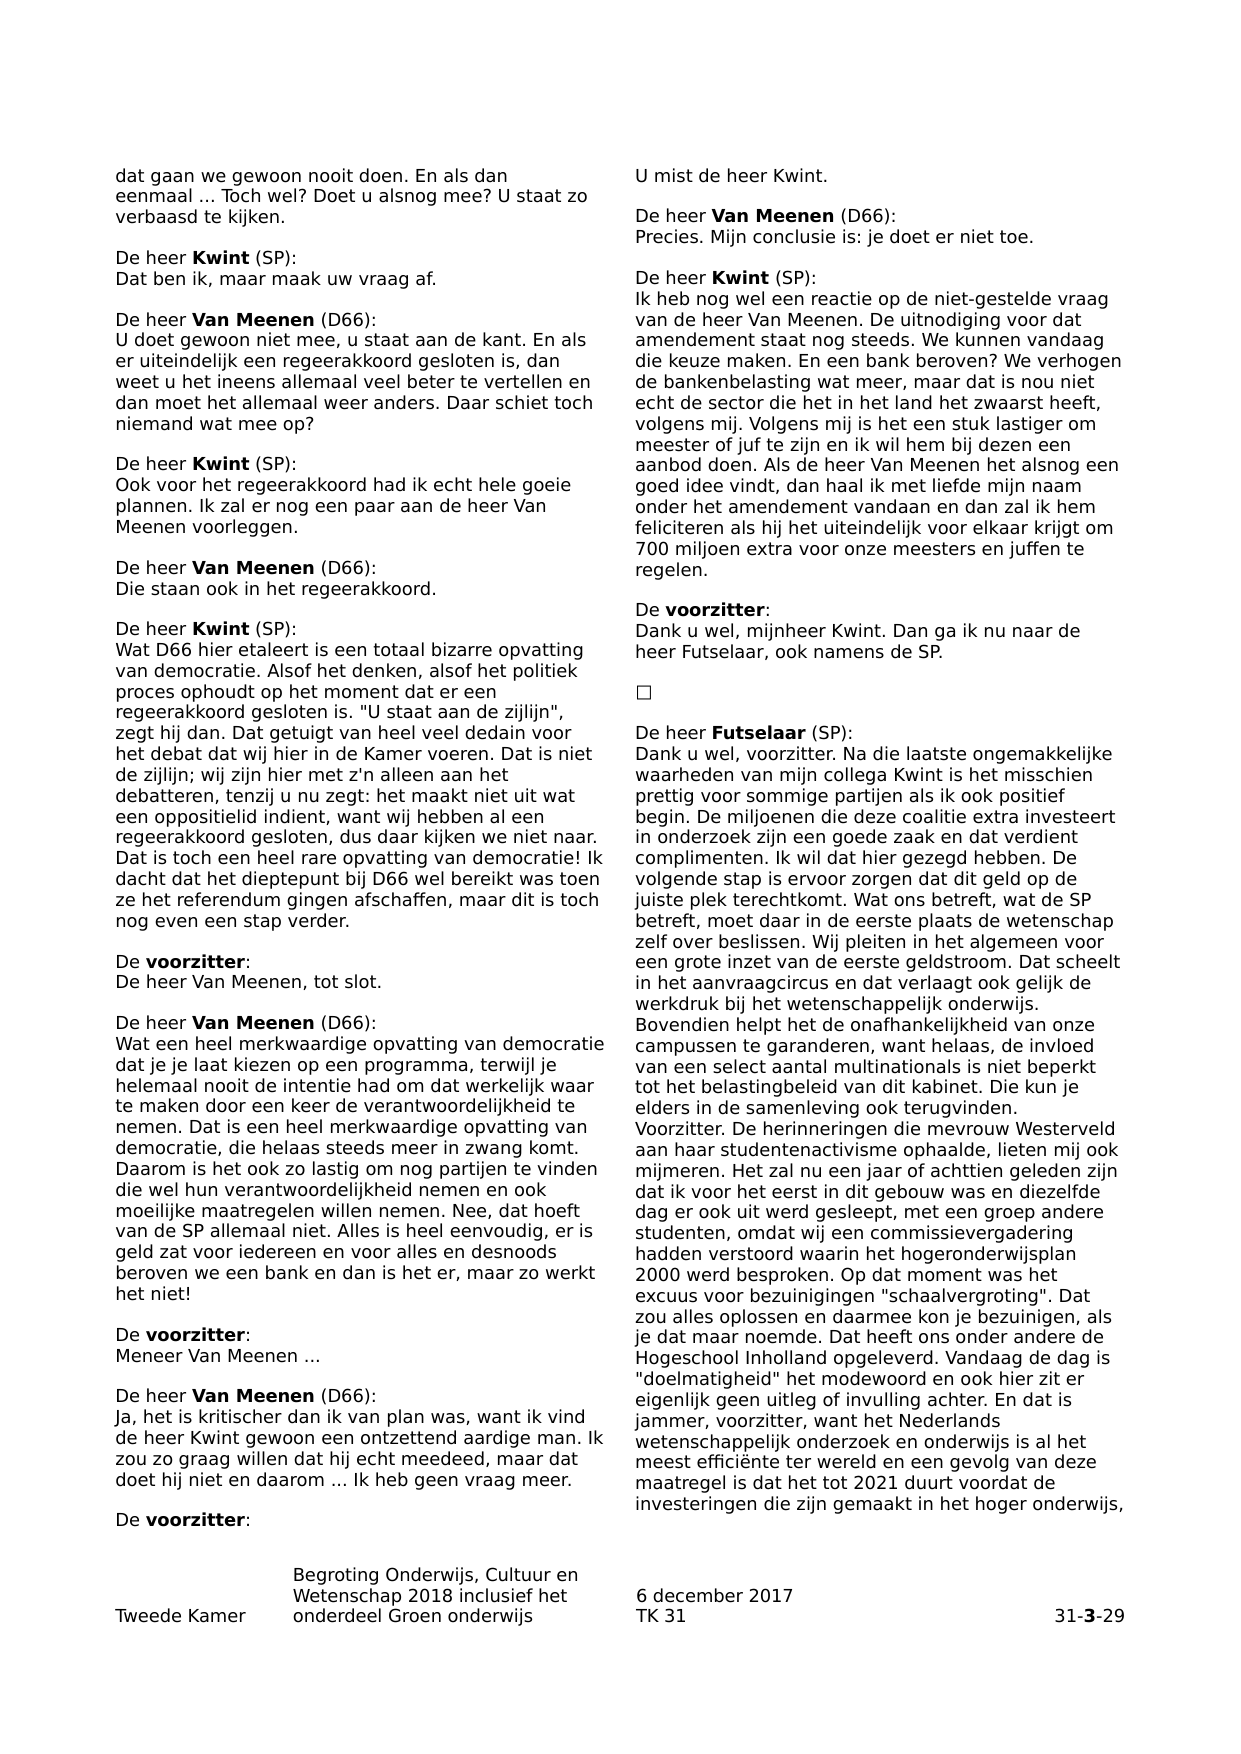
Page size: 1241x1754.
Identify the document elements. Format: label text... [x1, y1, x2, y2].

text De heer Van Meenen, tot slot. [115, 972, 605, 993]
text Ook voor het regeerakkoord had ik echt hele goeie plannen. Ik zal er nog een paar aan de heer Van Meenen voorleggen. [115, 475, 605, 537]
text Dank u wel, voorzitter. Na die laatste ongemakkelijke waarheden van mijn collega Kwint is het misschien prettig voor sommige partijen als ik ook positief begin. De miljoenen die deze coalitie extra investeert in onderzoek zijn een goede zaak en dat verdient complimenten. Ik wil dat hier gezegd hebben. De volgende stap is ervoor zorgen dat dit geld op de juiste plek terechtkomt. Wat ons betreft, wat de SP betreft, moet daar in de eerste plaats de wetenschap zelf over beslissen. Wij pleiten in het algemeen voor een grote inzet van de eerste geldstroom. Dat scheelt in het aanvraagcircus en dat verlaagt ook gelijk de werkdruk bij het wetenschappelijk onderwijs. Bovendien helpt het de onafhankelijkheid van onze campussen te garanderen, want helaas, de invloed van een select aantal multinationals is niet beperkt tot het belastingbeleid van dit kabinet. Die kun je elders in de samenleving ook terugvinden. [635, 744, 1125, 1119]
text dat gaan we gewoon nooit doen. En als dan eenmaal ... Toch wel? Doet u alsnog mee? U staat zo verbaasd te kijken. [115, 165, 605, 228]
text Voorzitter. De herinneringen die mevrouw Westerveld aan haar studentenactivisme ophaalde, lieten mij ook mijmeren. Het zal nu een jaar of achttien geleden zijn dat ik voor het eerst in dit gebouw was en diezelfde dag er ook uit werd gesleept, met een groep andere studenten, omdat wij een commissievergadering hadden verstoord waarin het hogeronderwijsplan 2000 werd besproken. Op dat moment was het excuus voor bezuinigingen "schaalvergroting". Dat zou alles oplossen en daarmee kon je bezuinigen, als je dat maar noemde. Dat heeft ons onder andere de Hogeschool Inholland opgeleverd. Vandaag de dag is "doelmatigheid" het modewoord en ook hier zit er eigenlijk geen uitleg of invulling achter. En dat is jammer, voorzitter, want het Nederlands wetenschappelijk onderzoek en onderwijs is al het meest efficiënte ter wereld en een gevolg van deze maatregel is dat het tot 2021 duurt voordat de investeringen die zijn gemaakt in het hoger onderwijs, [635, 1119, 1125, 1515]
text De voorzitter: [115, 1324, 605, 1345]
text De voorzitter: [115, 951, 605, 972]
text U mist de heer Kwint. [635, 165, 1125, 186]
text De heer Van Meenen (D66): [115, 557, 605, 578]
text De heer Kwint (SP): [115, 454, 605, 475]
text De heer Van Meenen (D66): [115, 1013, 605, 1034]
text De voorzitter: [115, 1510, 605, 1531]
text Wat een heel merkwaardige opvatting van democratie dat je je laat kiezen op een programma, terwijl je helemaal nooit de intentie had om dat werkelijk waar te maken door een keer de verantwoordelijkheid te nemen. Dat is een heel merkwaardige opvatting van democratie, die helaas steeds meer in zwang komt. Daarom is het ook zo lastig om nog partijen te vinden die wel hun verantwoordelijkheid nemen en ook moeilijke maatregelen willen nemen. Nee, dat hoeft van de SP allemaal niet. Alles is heel eenvoudig, er is geld zat voor iedereen en voor alles en desnoods beroven we een bank en dan is het er, maar zo werkt het niet! [115, 1034, 605, 1304]
text De heer Kwint (SP): [635, 268, 1125, 288]
text De heer Van Meenen (D66): [635, 206, 1125, 227]
text De heer Kwint (SP): [115, 248, 605, 268]
text ⬜ [635, 682, 1125, 703]
text Dank u wel, mijnheer Kwint. Dan ga ik nu naar de heer Futselaar, ook namens de SP. [635, 621, 1125, 662]
text Wat D66 hier etaleert is een totaal bizarre opvatting van democratie. Alsof het denken, alsof het politiek proces ophoudt op het moment dat er een regeerakkoord gesloten is. "U staat aan de zijlijn", zegt hij dan. Dat getuigt van heel veel dedain voor het debat dat wij hier in de Kamer voeren. Dat is niet de zijlijn; wij zijn hier met z'n alleen aan het debatteren, tenzij u nu zegt: het maakt niet uit wat een oppositielid indient, want wij hebben al een regeerakkoord gesloten, dus daar kijken we niet naar. Dat is toch een heel rare opvatting van democratie! Ik dacht dat het dieptepunt bij D66 wel bereikt was toen ze het referendum gingen afschaffen, maar dit is toch nog even een stap verder. [115, 640, 605, 931]
text Meneer Van Meenen ... [115, 1345, 605, 1366]
text Ik heb nog wel een reactie op de niet-gestelde vraag van de heer Van Meenen. De uitnodiging voor dat amendement staat nog steeds. We kunnen vandaag die keuze maken. En een bank beroven? We verhogen de bankenbelasting wat meer, maar dat is nou niet echt de sector die het in het land het zwaarst heeft, volgens mij. Volgens mij is het een stuk lastiger om meester of juf te zijn en ik wil hem bij dezen een aanbod doen. Als de heer Van Meenen het alsnog een goed idee vindt, dan haal ik met liefde mijn naam onder het amendement vandaan en dan zal ik hem feliciteren als hij het uiteindelijk voor elkaar krijgt om 700 miljoen extra voor onze meesters en juffen te regelen. [635, 288, 1125, 580]
text Dat ben ik, maar maak uw vraag af. [115, 268, 605, 289]
text De heer Van Meenen (D66): [115, 309, 605, 330]
text De voorzitter: [635, 600, 1125, 621]
text Die staan ook in het regeerakkoord. [115, 578, 605, 599]
text Ja, het is kritischer dan ik van plan was, want ik vind de heer Kwint gewoon een ontzettend aardige man. Ik zou zo graag willen dat hij echt meedeed, maar dat doet hij niet en daarom ... Ik heb geen vraag meer. [115, 1407, 605, 1490]
text De heer Van Meenen (D66): [115, 1386, 605, 1407]
text Precies. Mijn conclusie is: je doet er niet toe. [635, 227, 1125, 248]
text De heer Futselaar (SP): [635, 723, 1125, 744]
text De heer Kwint (SP): [115, 619, 605, 640]
text U doet gewoon niet mee, u staat aan de kant. En als er uiteindelijk een regeerakkoord gesloten is, dan weet u het ineens allemaal veel beter te vertellen en dan moet het allemaal weer anders. Daar schiet toch niemand wat mee op? [115, 330, 605, 434]
